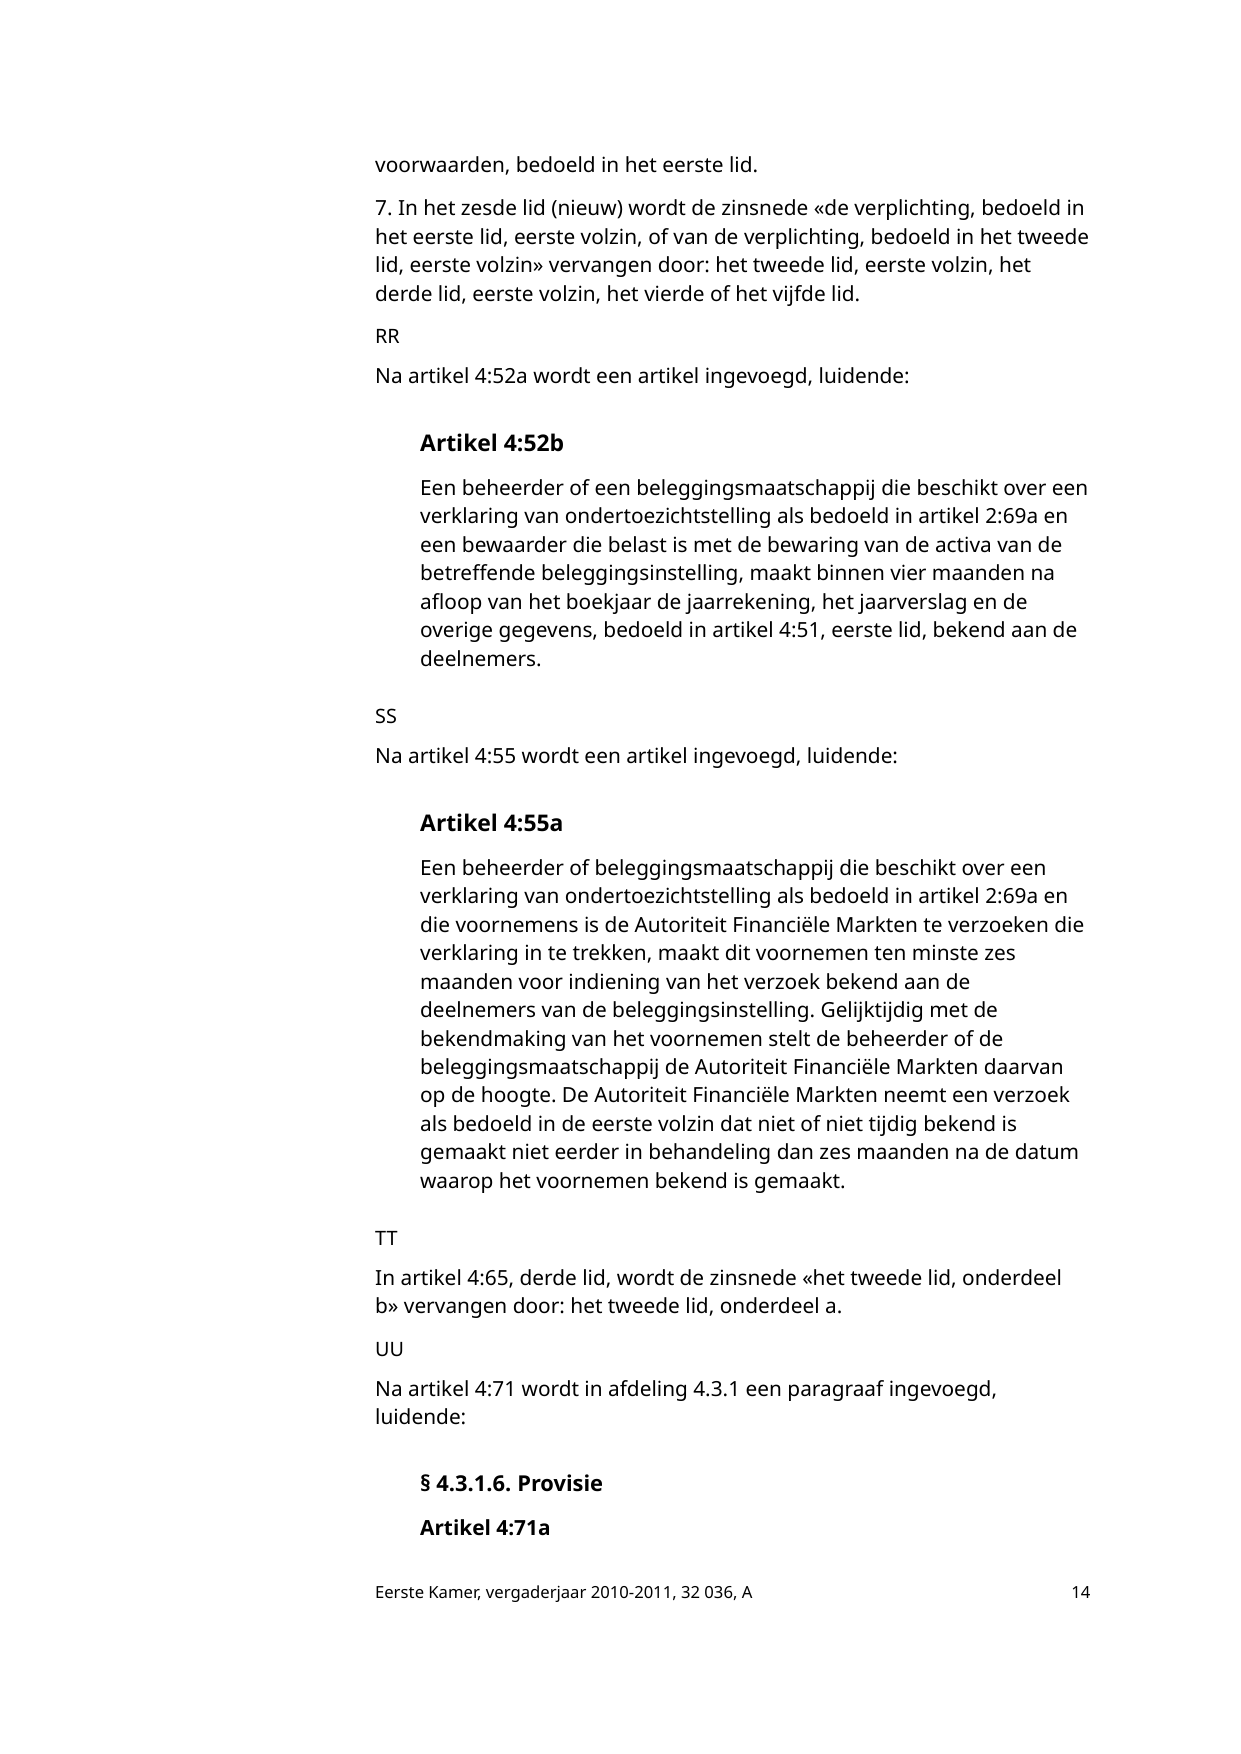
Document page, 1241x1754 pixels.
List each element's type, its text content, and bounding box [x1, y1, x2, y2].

text Een beheerder of een beleggingsmaatschappij die beschikt over een verklaring van ondertoezichtstelling als bedoeld in artikel 2:69a en een bewaarder die belast is met de bewaring van de activa van de betreffende beleggingsinstelling, maakt binnen vier maanden na afloop van het boekjaar de jaarrekening, het jaarverslag en de overige gegevens, bedoeld in artikel 4:51, eerste lid, bekend aan de deelnemers. [420, 473, 1090, 672]
text Na artikel 4:71 wordt in afdeling 4.3.1 een paragraaf ingevoegd, luidende: [375, 1374, 1090, 1431]
text 7. In het zesde lid (nieuw) wordt de zinsnede «de verplichting, bedoeld in het eerste lid, eerste volzin, of van de verplichting, bedoeld in het tweede lid, eerste volzin» vervangen door: het tweede lid, eerste volzin, het derde lid, eerste volzin, het vierde of het vijfde lid. [375, 193, 1090, 307]
subtitle Artikel 4:52b [420, 427, 1090, 458]
text Na artikel 4:52a wordt een artikel ingevoegd, luidende: [375, 361, 1090, 389]
text Artikel 4:71a [420, 1513, 1090, 1541]
text TT [375, 1224, 1090, 1251]
text UU [375, 1335, 1090, 1362]
text voorwaarden, bedoeld in het eerste lid. [375, 150, 1090, 178]
text In artikel 4:65, derde lid, wordt de zinsnede «het tweede lid, onderdeel b» vervangen door: het tweede lid, onderdeel a. [375, 1263, 1090, 1320]
text Na artikel 4:55 wordt een artikel ingevoegd, luidende: [375, 741, 1090, 769]
text SS [375, 702, 1090, 729]
subtitle Artikel 4:55a [420, 807, 1090, 838]
text RR [375, 322, 1090, 349]
text Een beheerder of beleggingsmaatschappij die beschikt over een verklaring van ondertoezichtstelling als bedoeld in artikel 2:69a en die voornemens is de Autoriteit Financiële Markten te verzoeken die verklaring in te trekken, maakt dit voornemen ten minste zes maanden voor indiening van het verzoek bekend aan de deelnemers van de beleggingsinstelling. Gelijktijdig met de bekendmaking van het voornemen stelt de beheerder of de beleggingsmaatschappij de Autoriteit Financiële Markten daarvan op de hoogte. De Autoriteit Financiële Markten neemt een verzoek als bedoeld in de eerste volzin dat niet of niet tijdig bekend is gemaakt niet eerder in behandeling dan zes maanden na de datum waarop het voornemen bekend is gemaakt. [420, 853, 1090, 1194]
subtitle § 4.3.1.6. Provisie [420, 1468, 1090, 1498]
